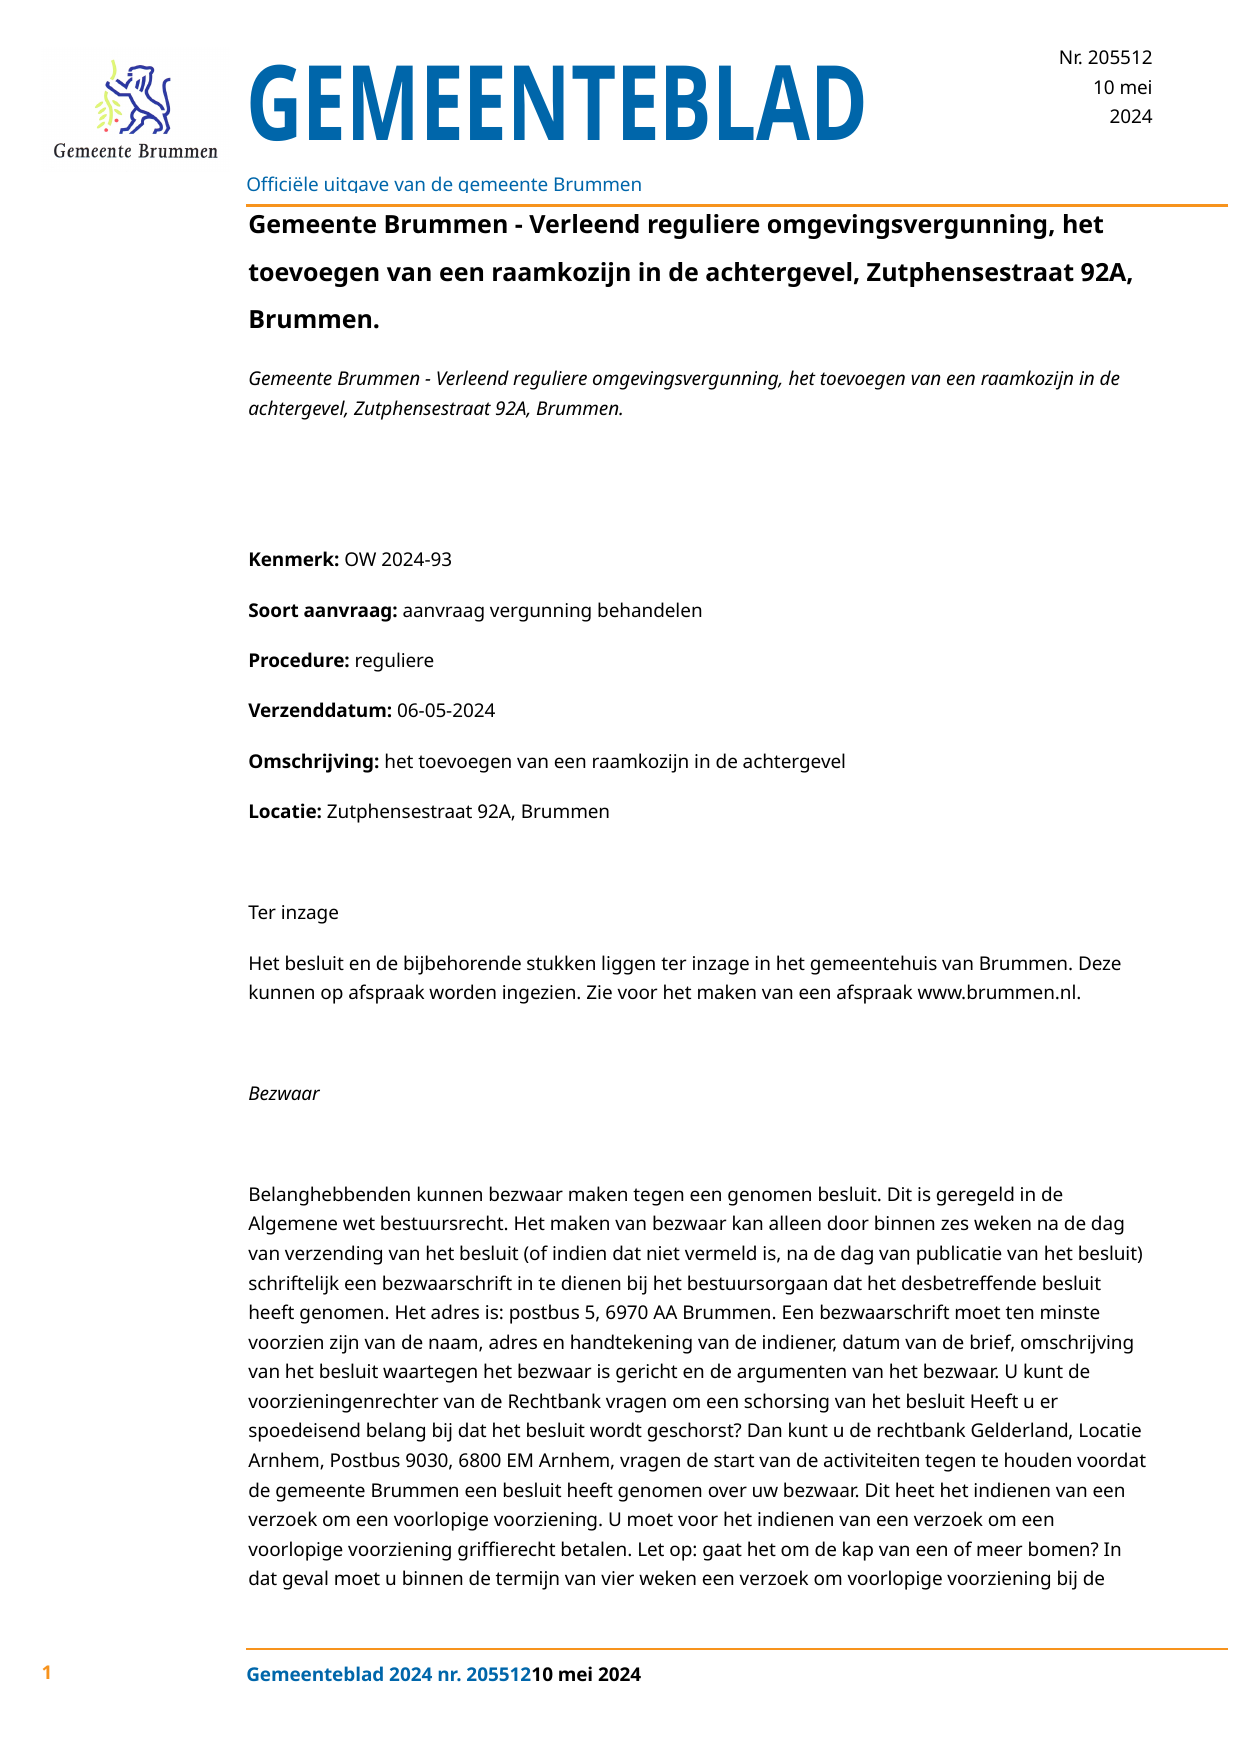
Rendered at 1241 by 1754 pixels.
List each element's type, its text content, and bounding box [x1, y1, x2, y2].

text Gemeente Brummen - Verleend reguliere omgevingsvergunning, het toevoegen van een raamkozijn in de achtergevel, Zutphensestraat 92A, Brummen. [248, 207, 1152, 336]
picture [41, 47, 231, 172]
text Gemeente Brummen - Verleend reguliere omgevingsvergunning, het toevoegen van een raamkozijn in de achtergevel, Zutphensestraat 92A, Brummen. [248, 366, 1152, 421]
text Procedure: reguliere [248, 647, 1152, 673]
text Bezwaar [248, 1080, 1152, 1106]
text Soort aanvraag: aanvraag vergunning behandelen [248, 597, 1152, 622]
text Belanghebbenden kunnen bezwaar maken tegen een genomen besluit. Dit is geregeld in de Algemene wet bestuursrecht. Het maken van bezwaar kan alleen door binnen zes weken na de dag van verzending van het besluit (of indien dat niet vermeld is, na de dag van publicatie van het besluit) schriftelijk een bezwaarschrift in te dienen bij het bestuursorgaan dat het desbetreffende besluit heeft genomen. Het adres is: postbus 5, 6970 AA Brummen. Een bezwaarschrift moet ten minste voorzien zijn van de naam, adres en handtekening van de indiener, datum van de brief, omschrijving van het besluit waartegen het bezwaar is gericht en de argumenten van het bezwaar. U kunt de voorzieningenrechter van de Rechtbank vragen om een schorsing van het besluit Heeft u er spoedeisend belang bij dat het besluit wordt geschorst? Dan kunt u de rechtbank Gelderland, Locatie Arnhem, Postbus 9030, 6800 EM Arnhem, vragen de start van de activiteiten tegen te houden voordat de gemeente Brummen een besluit heeft genomen over uw bezwaar. Dit heet het indienen van een verzoek om een voorlopige voorziening. U moet voor het indienen van een verzoek om een voorlopige voorziening griffierecht betalen. Let op: gaat het om de kap van een of meer bomen? In dat geval moet u binnen de termijn van vier weken een verzoek om voorlopige voorziening bij de [248, 1181, 1152, 1591]
text Het besluit en de bijbehorende stukken liggen ter inzage in het gemeentehuis van Brummen. Deze kunnen op afspraak worden ingezien. Zie voor het maken van een afspraak www.brummen.nl. [248, 950, 1152, 1005]
text Locatie: Zutphensestraat 92A, Brummen [248, 798, 1152, 824]
text Omschrijving: het toevoegen van een raamkozijn in de achtergevel [248, 748, 1152, 774]
text Verzenddatum: 06-05-2024 [248, 698, 1152, 723]
text Ter inzage [248, 899, 1152, 925]
text Kenmerk: OW 2024-93 [248, 546, 1152, 572]
